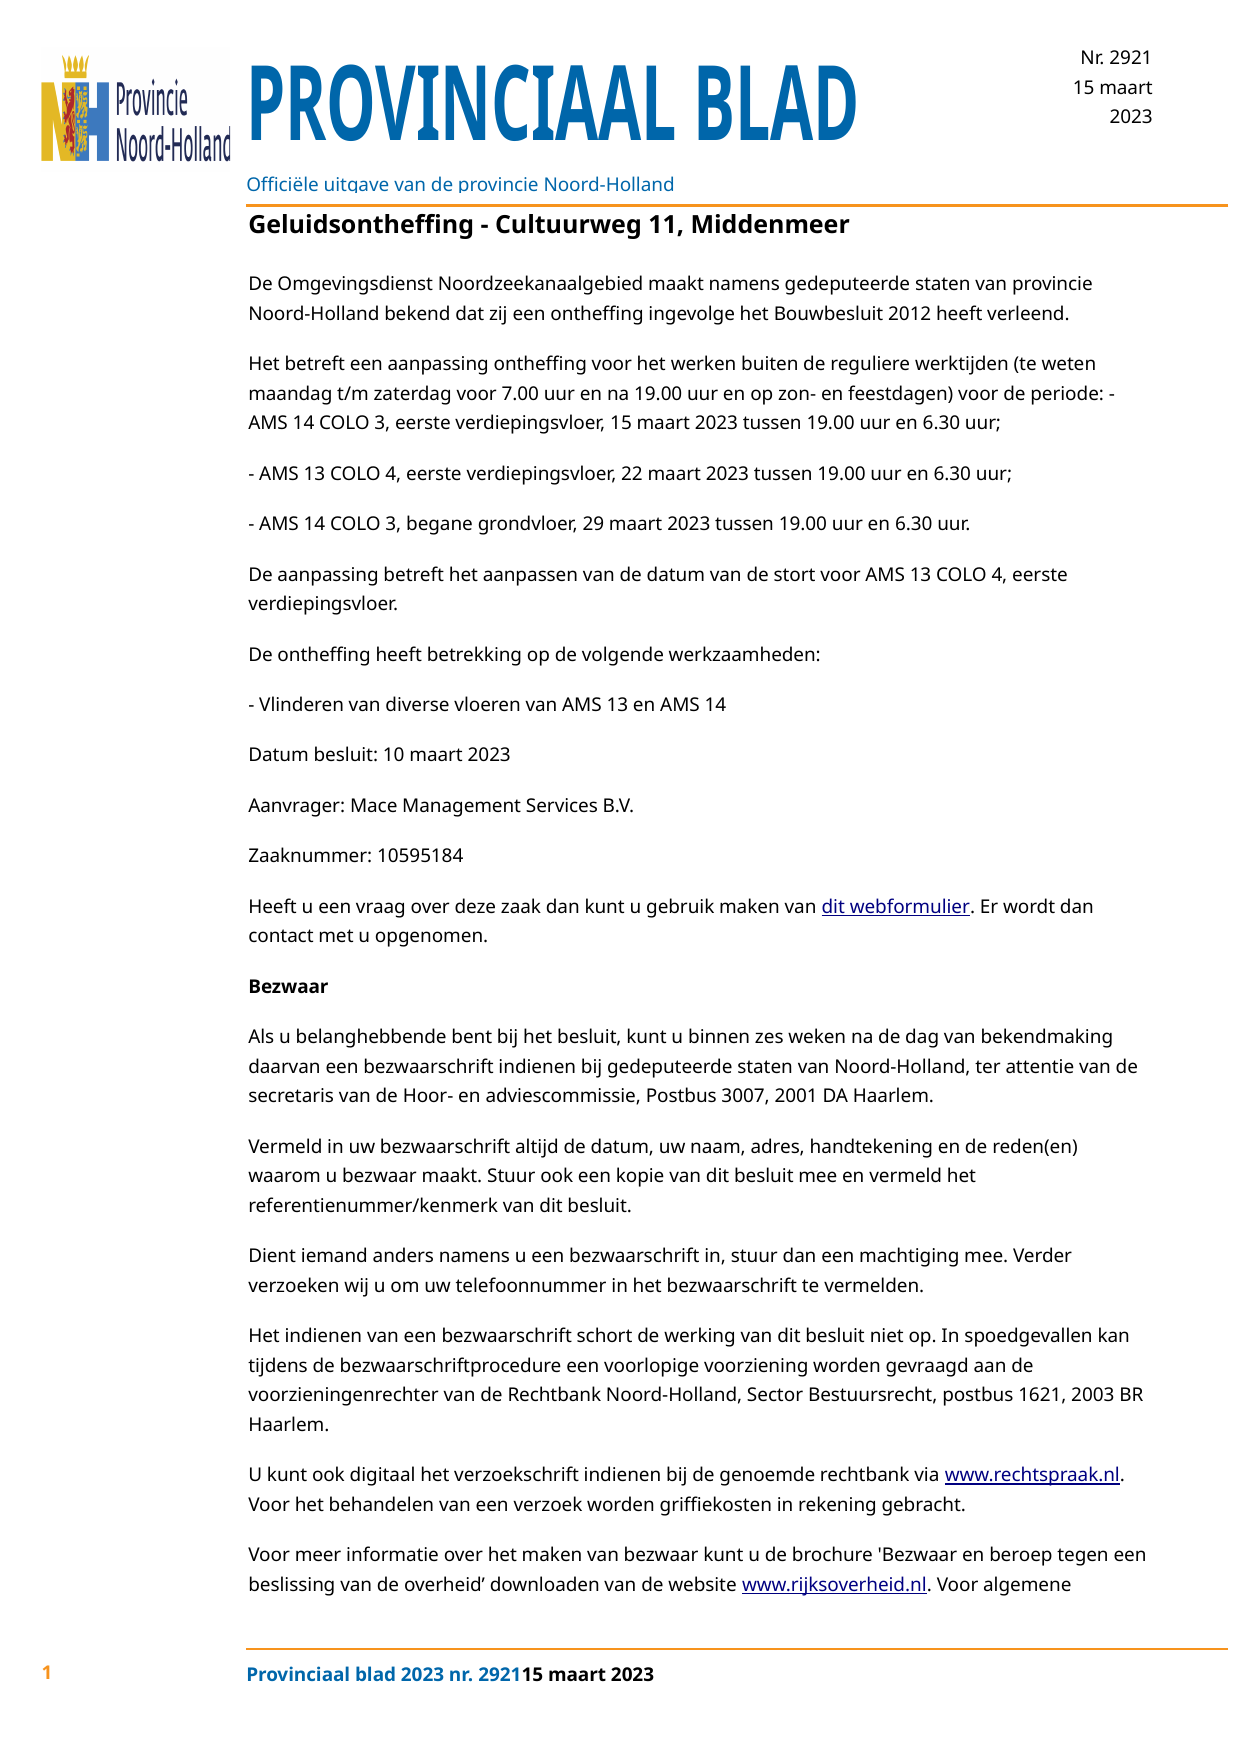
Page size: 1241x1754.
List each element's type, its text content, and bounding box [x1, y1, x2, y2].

text Aanvrager: Mace Management Services B.V. [248, 792, 1152, 818]
text Vermeld in uw bezwaarschrift altijd de datum, uw naam, adres, handtekening en de reden(en) waarom u bezwaar maakt. Stuur ook een kopie van dit besluit mee en vermeld het referentienummer/kenmerk van dit besluit. [248, 1133, 1152, 1218]
text - Vlinderen van diverse vloeren van AMS 13 en AMS 14 [248, 691, 1152, 717]
text De ontheffing heeft betrekking op de volgende werkzaamheden: [248, 641, 1152, 666]
text De Omgevingsdienst Noordzeekanaalgebied maakt namens gedeputeerde staten van provincie Noord-Holland bekend dat zij een ontheffing ingevolge het Bouwbesluit 2012 heeft verleend. [248, 270, 1152, 326]
text Het betreft een aanpassing ontheffing voor het werken buiten de reguliere werktijden (te weten maandag t/m zaterdag voor 7.00 uur en na 19.00 uur en op zon- en feestdagen) voor de periode: - AMS 14 COLO 3, eerste verdiepingsvloer, 15 maart 2023 tussen 19.00 uur en 6.30 uur; [248, 350, 1152, 435]
picture [41, 47, 231, 172]
text Dient iemand anders namens u een bezwaarschrift in, stuur dan een machtiging mee. Verder verzoeken wij u om uw telefoonnummer in het bezwaarschrift te vermelden. [248, 1242, 1152, 1298]
text Geluidsontheffing - Cultuurweg 11, Middenmeer [248, 207, 1152, 241]
text Bezwaar [248, 973, 1152, 998]
text Het indienen van een bezwaarschrift schort de werking van dit besluit niet op. In spoedgevallen kan tijdens de bezwaarschriftprocedure een voorlopige voorziening worden gevraagd aan de voorzieningenrechter van de Rechtbank Noord-Holland, Sector Bestuursrecht, postbus 1621, 2003 BR Haarlem. [248, 1322, 1152, 1437]
text - AMS 13 COLO 4, eerste verdiepingsvloer, 22 maart 2023 tussen 19.00 uur en 6.30 uur; [248, 460, 1152, 486]
text Voor meer informatie over het maken van bezwaar kunt u de brochure 'Bezwaar en beroep tegen een beslissing van de overheid’ downloaden van de website www.rijksoverheid.nl. Voor algemene [248, 1542, 1152, 1597]
text U kunt ook digitaal het verzoekschrift indienen bij de genoemde rechtbank via www.rechtspraak.nl. Voor het behandelen van een verzoek worden griffiekosten in rekening gebracht. [248, 1462, 1152, 1517]
text Heeft u een vraag over deze zaak dan kunt u gebruik maken van dit webformulier. Er wordt dan contact met u opgenomen. [248, 893, 1152, 948]
text De aanpassing betreft het aanpassen van de datum van de stort voor AMS 13 COLO 4, eerste verdiepingsvloer. [248, 561, 1152, 616]
text Zaaknummer: 10595184 [248, 842, 1152, 868]
text Datum besluit: 10 maart 2023 [248, 742, 1152, 767]
text - AMS 14 COLO 3, begane grondvloer, 29 maart 2023 tussen 19.00 uur en 6.30 uur. [248, 510, 1152, 536]
text Als u belanghebbende bent bij het besluit, kunt u binnen zes weken na de dag van bekendmaking daarvan een bezwaarschrift indienen bij gedeputeerde staten van Noord-Holland, ter attentie van de secretaris van de Hoor- en adviescommissie, Postbus 3007, 2001 DA Haarlem. [248, 1023, 1152, 1108]
